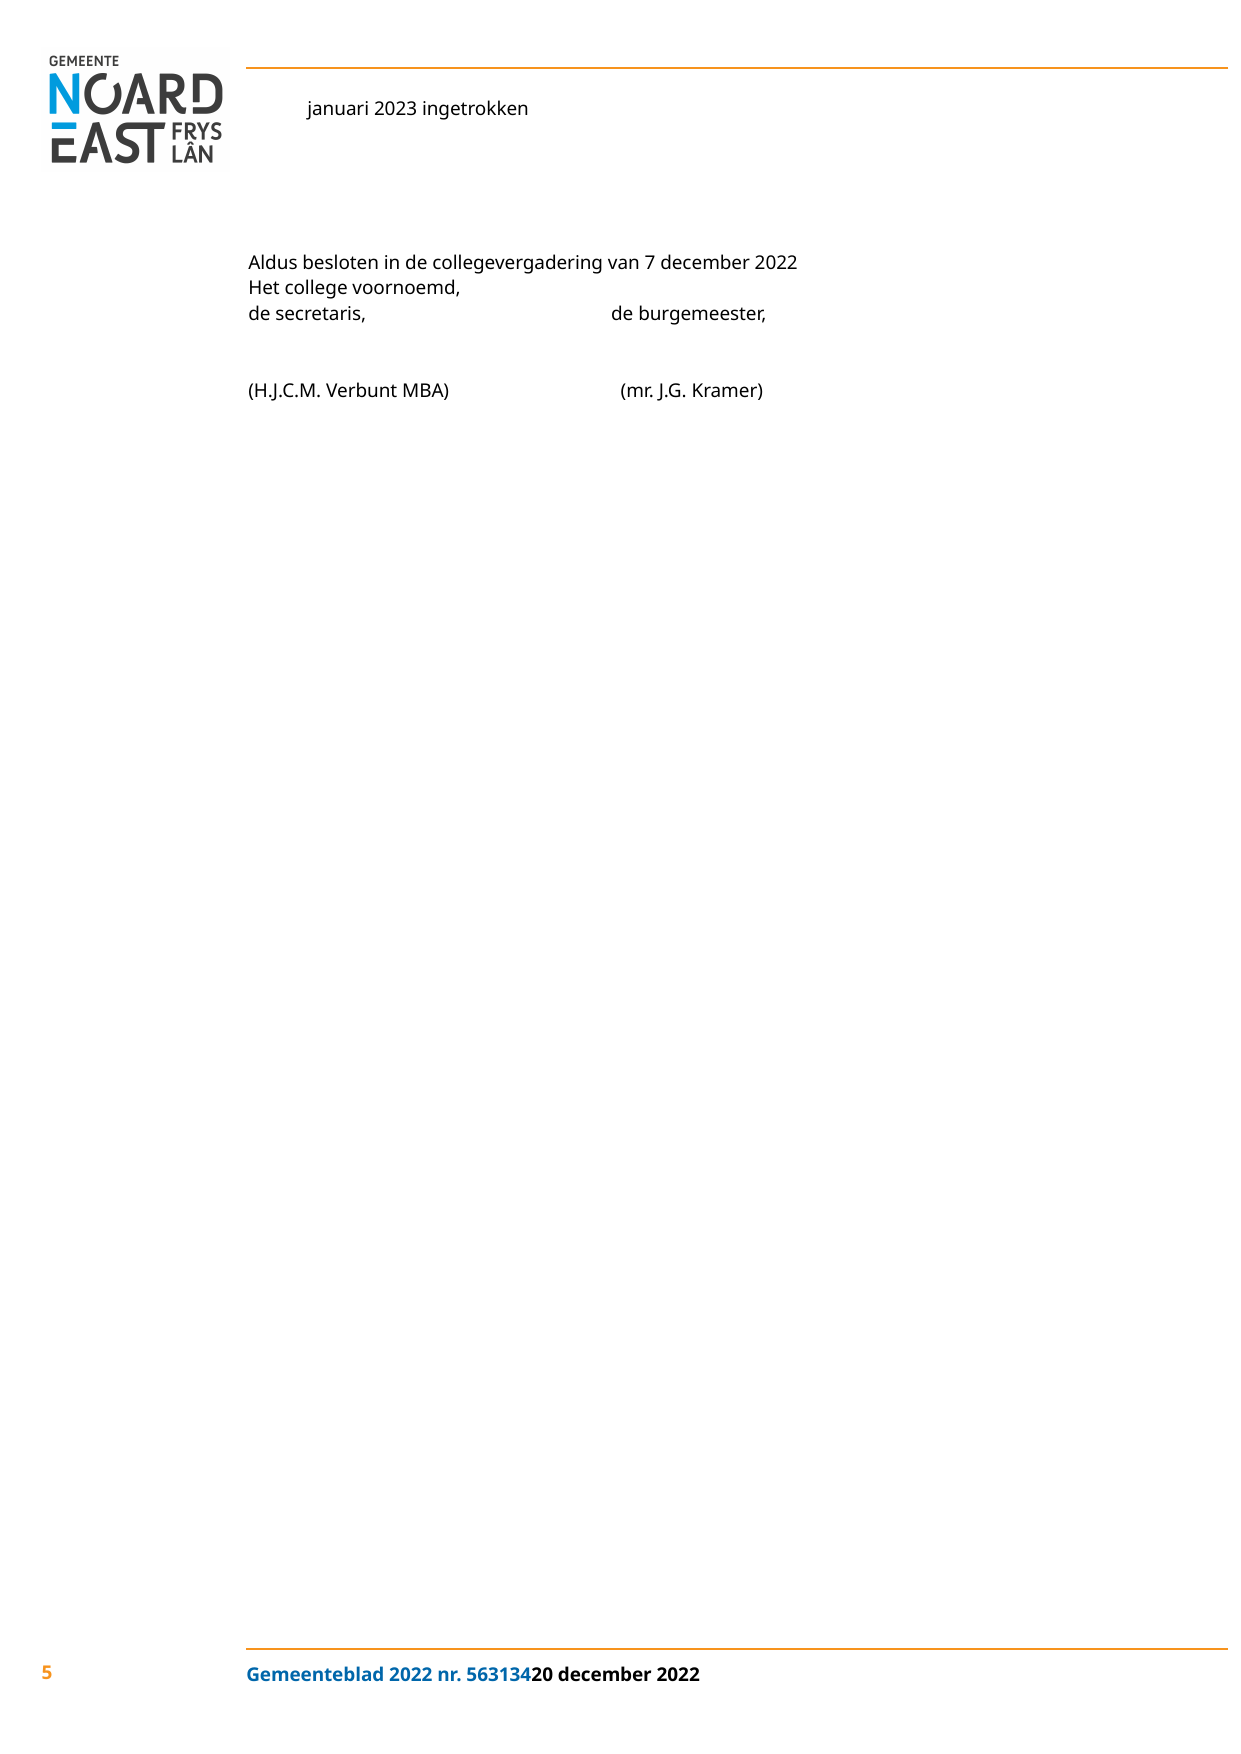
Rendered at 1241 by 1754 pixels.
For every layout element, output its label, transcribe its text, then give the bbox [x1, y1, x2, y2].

text (H.J.C.M. Verbunt MBA) (mr. J.G. Kramer) [248, 377, 1152, 403]
text Aldus besloten in de collegevergadering van 7 december 2022 [248, 249, 1152, 274]
text Het college voornoemd, [248, 274, 1152, 300]
picture [41, 47, 231, 172]
text de secretaris, de burgemeester, [248, 300, 1152, 326]
list januari 2023 ingetrokken [248, 95, 1152, 121]
